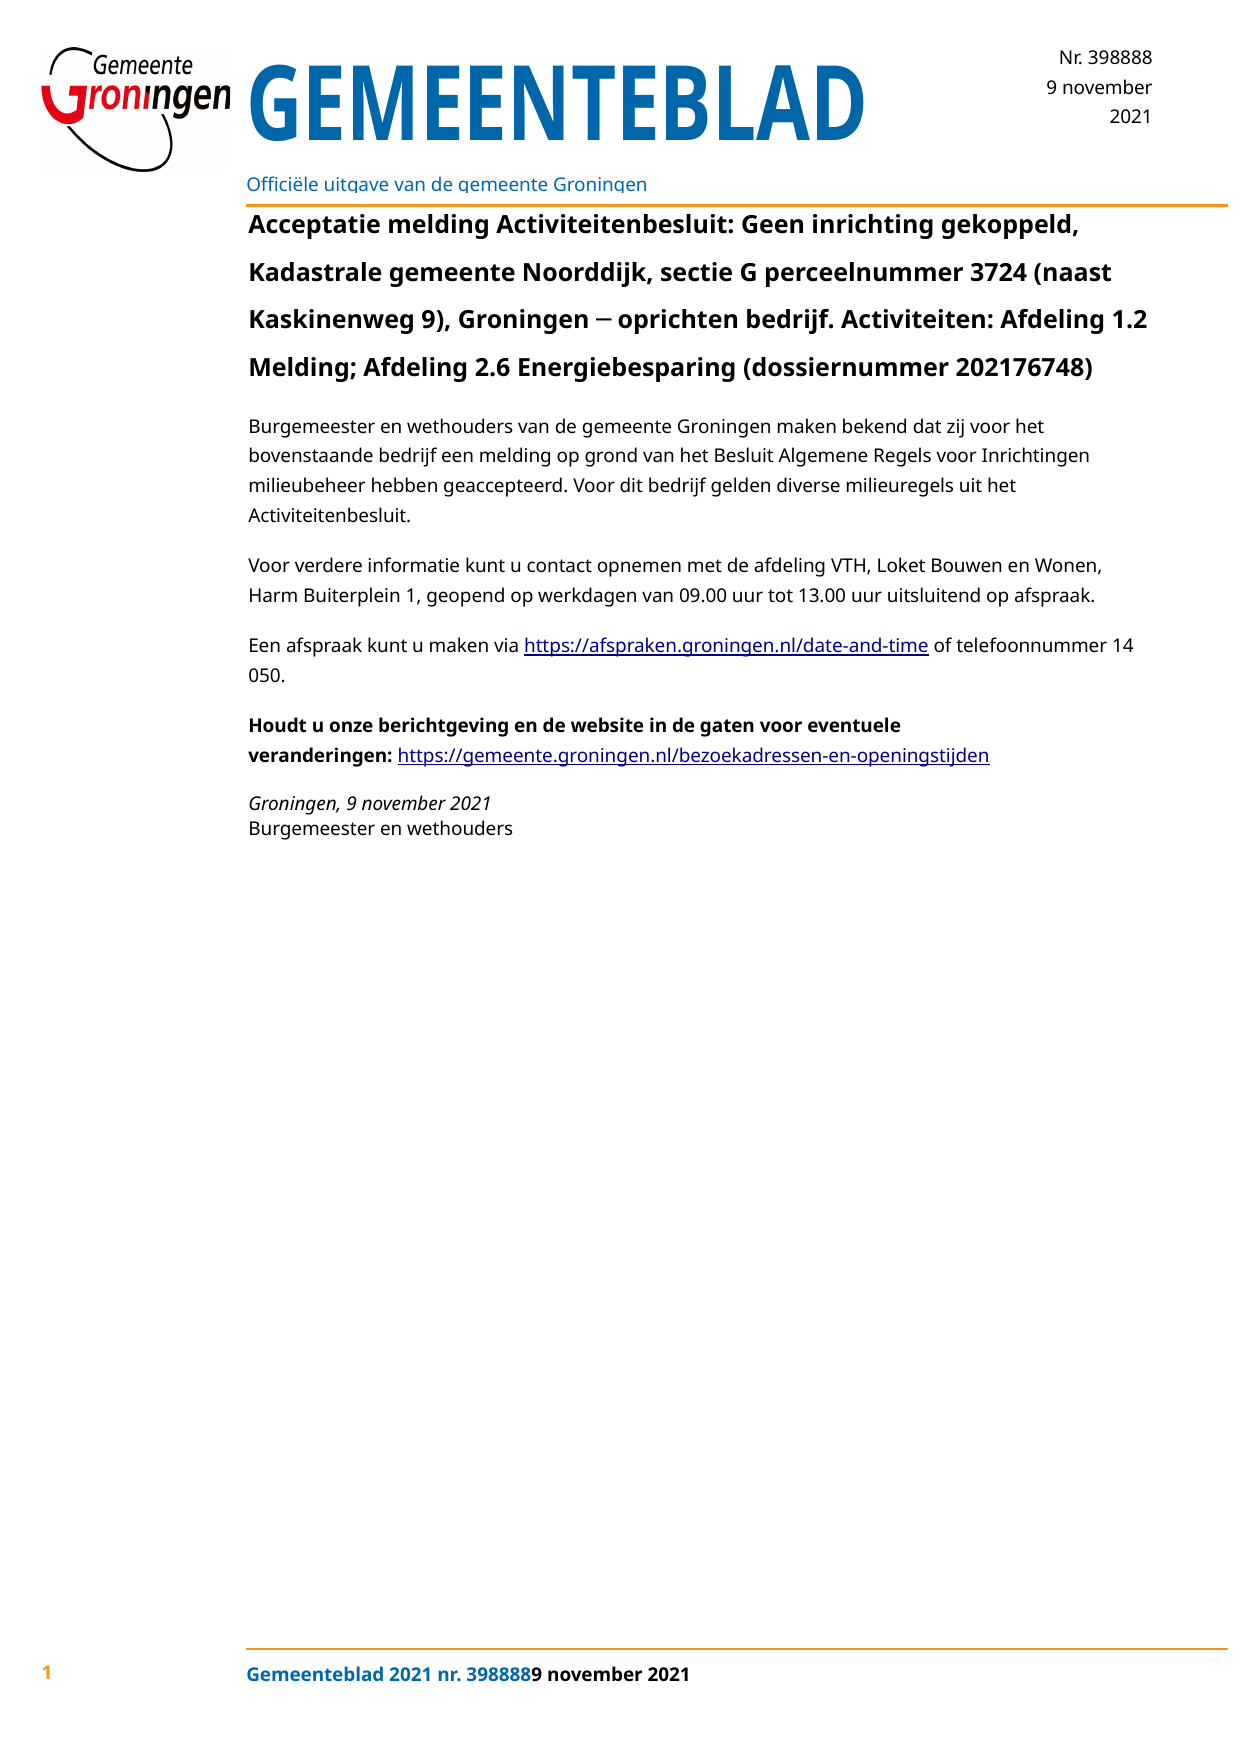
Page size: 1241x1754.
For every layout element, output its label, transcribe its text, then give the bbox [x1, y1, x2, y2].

text Groningen, 9 november 2021 [248, 790, 1152, 815]
text Een afspraak kunt u maken via https://afspraken.groningen.nl/date-and-time of telefoonnummer 14 050. [248, 632, 1152, 688]
text Houdt u onze berichtgeving en de website in de gaten voor eventuele veranderingen: https://gemeente.groningen.nl/bezoekadressen-en-openingstijden [248, 712, 1152, 768]
text Voor verdere informatie kunt u contact opnemen met de afdeling VTH, Loket Bouwen en Wonen, Harm Buiterplein 1, geopend op werkdagen van 09.00 uur tot 13.00 uur uitsluitend op afspraak. [248, 552, 1152, 608]
text Burgemeester en wethouders [248, 815, 1152, 841]
text Acceptatie melding Activiteitenbesluit: Geen inrichting gekoppeld, Kadastrale gemeente Noorddijk, sectie G perceelnummer 3724 (naast Kaskinenweg 9), Groningen ─ oprichten bedrijf. Activiteiten: Afdeling 1.2 Melding; Afdeling 2.6 Energiebesparing (dossiernummer 202176748) [248, 207, 1152, 384]
text Burgemeester en wethouders van de gemeente Groningen maken bekend dat zij voor het bovenstaande bedrijf een melding op grond van het Besluit Algemene Regels voor Inrichtingen milieubeheer hebben geaccepteerd. Voor dit bedrijf gelden diverse milieuregels uit het Activiteitenbesluit. [248, 413, 1152, 528]
picture [41, 47, 231, 172]
